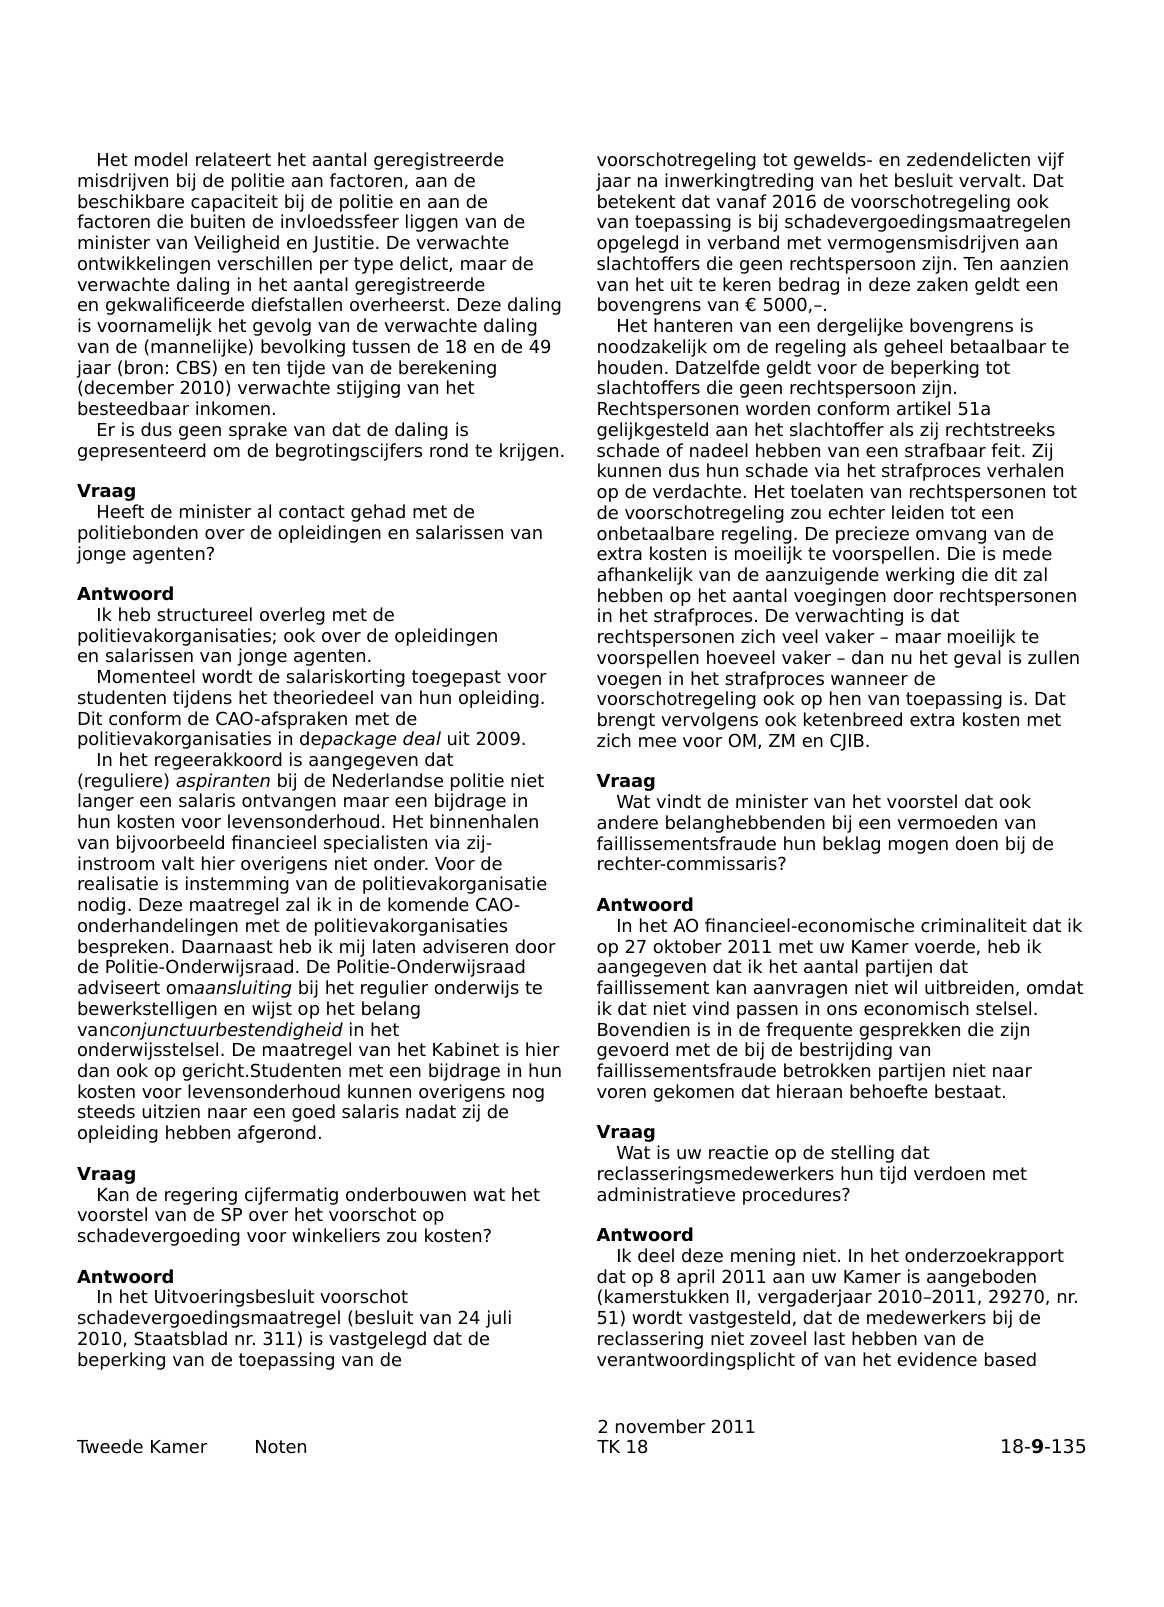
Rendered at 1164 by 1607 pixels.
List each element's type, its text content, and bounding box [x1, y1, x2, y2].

text Het hanteren van een dergelijke bovengrens is noodzakelijk om de regeling als geheel betaalbaar te houden. Datzelfde geldt voor de beperking tot slachtoffers die geen rechtspersoon zijn. Rechtspersonen worden conform artikel 51a gelijkgesteld aan het slachtoffer als zij rechtstreeks schade of nadeel hebben van een strafbaar feit. Zij kunnen dus hun schade via het strafproces verhalen op de verdachte. Het toelaten van rechtspersonen tot de voorschotregeling zou echter leiden tot een onbetaalbare regeling. De precieze omvang van de extra kosten is moeilijk te voorspellen. Die is mede afhankelijk van de aanzuigende werking die dit zal hebben op het aantal voegingen door rechtspersonen in het strafproces. De verwachting is dat rechtspersonen zich veel vaker – maar moeilijk te voorspellen hoeveel vaker – dan nu het geval is zullen voegen in het strafproces wanneer de voorschotregeling ook op hen van toepassing is. Dat brengt vervolgens ook ketenbreed extra kosten met zich mee voor OM, ZM en CJIB. [596, 316, 1087, 751]
text Vraag [596, 771, 1087, 792]
text Antwoord [596, 895, 1087, 916]
text Vraag [596, 1122, 1087, 1143]
text Het model relateert het aantal geregistreerde misdrijven bij de politie aan factoren, aan de beschikbare capaciteit bij de politie en aan de factoren die buiten de invloedssfeer liggen van de minister van Veiligheid en Justitie. De verwachte ontwikkelingen verschillen per type delict, maar de verwachte daling in het aantal geregistreerde en gekwalificeerde diefstallen overheerst. Deze daling is voornamelijk het gevolg van de verwachte daling van de (mannelijke) bevolking tussen de 18 en de 49 jaar (bron: CBS) en ten tijde van de berekening (december 2010) verwachte stijging van het besteedbaar inkomen. [77, 150, 567, 420]
text Momenteel wordt de salariskorting toegepast voor studenten tijdens het theoriedeel van hun opleiding. Dit conform de CAO-afspraken met de politievakorganisaties in depackage deal uit 2009. [77, 667, 567, 750]
text Antwoord [77, 584, 567, 605]
text Wat vindt de minister van het voorstel dat ook andere belanghebbenden bij een vermoeden van faillissementsfraude hun beklag mogen doen bij de rechter-commissaris? [596, 792, 1087, 875]
text Antwoord [77, 1267, 567, 1287]
text Heeft de minister al contact gehad met de politiebonden over de opleidingen en salarissen van jonge agenten? [77, 502, 567, 564]
text Vraag [77, 1164, 567, 1184]
text Kan de regering cijfermatig onderbouwen wat het voorstel van de SP over het voorschot op schadevergoeding voor winkeliers zou kosten? [77, 1184, 567, 1247]
text Ik deel deze mening niet. In het onderzoekrapport dat op 8 april 2011 aan uw Kamer is aangeboden (kamerstukken II, vergaderjaar 2010–2011, 29270, nr. 51) wordt vastgesteld, dat de medewerkers bij de reclassering niet zoveel last hebben van de verantwoordingsplicht of van het evidence based [596, 1246, 1087, 1370]
text In het Uitvoeringsbesluit voorschot schadevergoedingsmaatregel (besluit van 24 juli 2010, Staatsblad nr. 311) is vastgelegd dat de beperking van de toepassing van de [77, 1287, 567, 1370]
text Er is dus geen sprake van dat de daling is gepresenteerd om de begrotingscijfers rond te krijgen. [77, 420, 567, 461]
text Antwoord [596, 1225, 1087, 1246]
text voorschotregeling tot gewelds- en zedendelicten vijf jaar na inwerkingtreding van het besluit vervalt. Dat betekent dat vanaf 2016 de voorschotregeling ook van toepassing is bij schadevergoedingsmaatregelen opgelegd in verband met vermogensmisdrijven aan slachtoffers die geen rechtspersoon zijn. Ten aanzien van het uit te keren bedrag in deze zaken geldt een bovengrens van € 5000,–. [596, 150, 1087, 316]
text Wat is uw reactie op de stelling dat reclasseringsmedewerkers hun tijd verdoen met administratieve procedures? [596, 1143, 1087, 1205]
text Ik heb structureel overleg met de politievakorganisaties; ook over de opleidingen en salarissen van jonge agenten. [77, 605, 567, 667]
text Vraag [77, 481, 567, 502]
text In het AO financieel-economische criminaliteit dat ik op 27 oktober 2011 met uw Kamer voerde, heb ik aangegeven dat ik het aantal partijen dat faillissement kan aanvragen niet wil uitbreiden, omdat ik dat niet vind passen in ons economisch stelsel. Bovendien is in de frequente gesprekken die zijn gevoerd met de bij de bestrijding van faillissementsfraude betrokken partijen niet naar voren gekomen dat hieraan behoefte bestaat. [596, 916, 1087, 1102]
text In het regeerakkoord is aangegeven dat (reguliere) aspiranten bij de Nederlandse politie niet langer een salaris ontvangen maar een bijdrage in hun kosten voor levensonderhoud. Het binnenhalen van bijvoorbeeld financieel specialisten via zij-instroom valt hier overigens niet onder. Voor de realisatie is instemming van de politievakorganisatie nodig. Deze maatregel zal ik in de komende CAO-onderhandelingen met de politievakorganisaties bespreken. Daarnaast heb ik mij laten adviseren door de Politie-Onderwijsraad. De Politie-Onderwijsraad adviseert omaansluiting bij het regulier onderwijs te bewerkstelligen en wijst op het belang vanconjunctuurbestendigheid in het onderwijsstelsel. De maatregel van het Kabinet is hier dan ook op gericht.Studenten met een bijdrage in hun kosten voor levensonderhoud kunnen overigens nog steeds uitzien naar een goed salaris nadat zij de opleiding hebben afgerond. [77, 750, 567, 1144]
